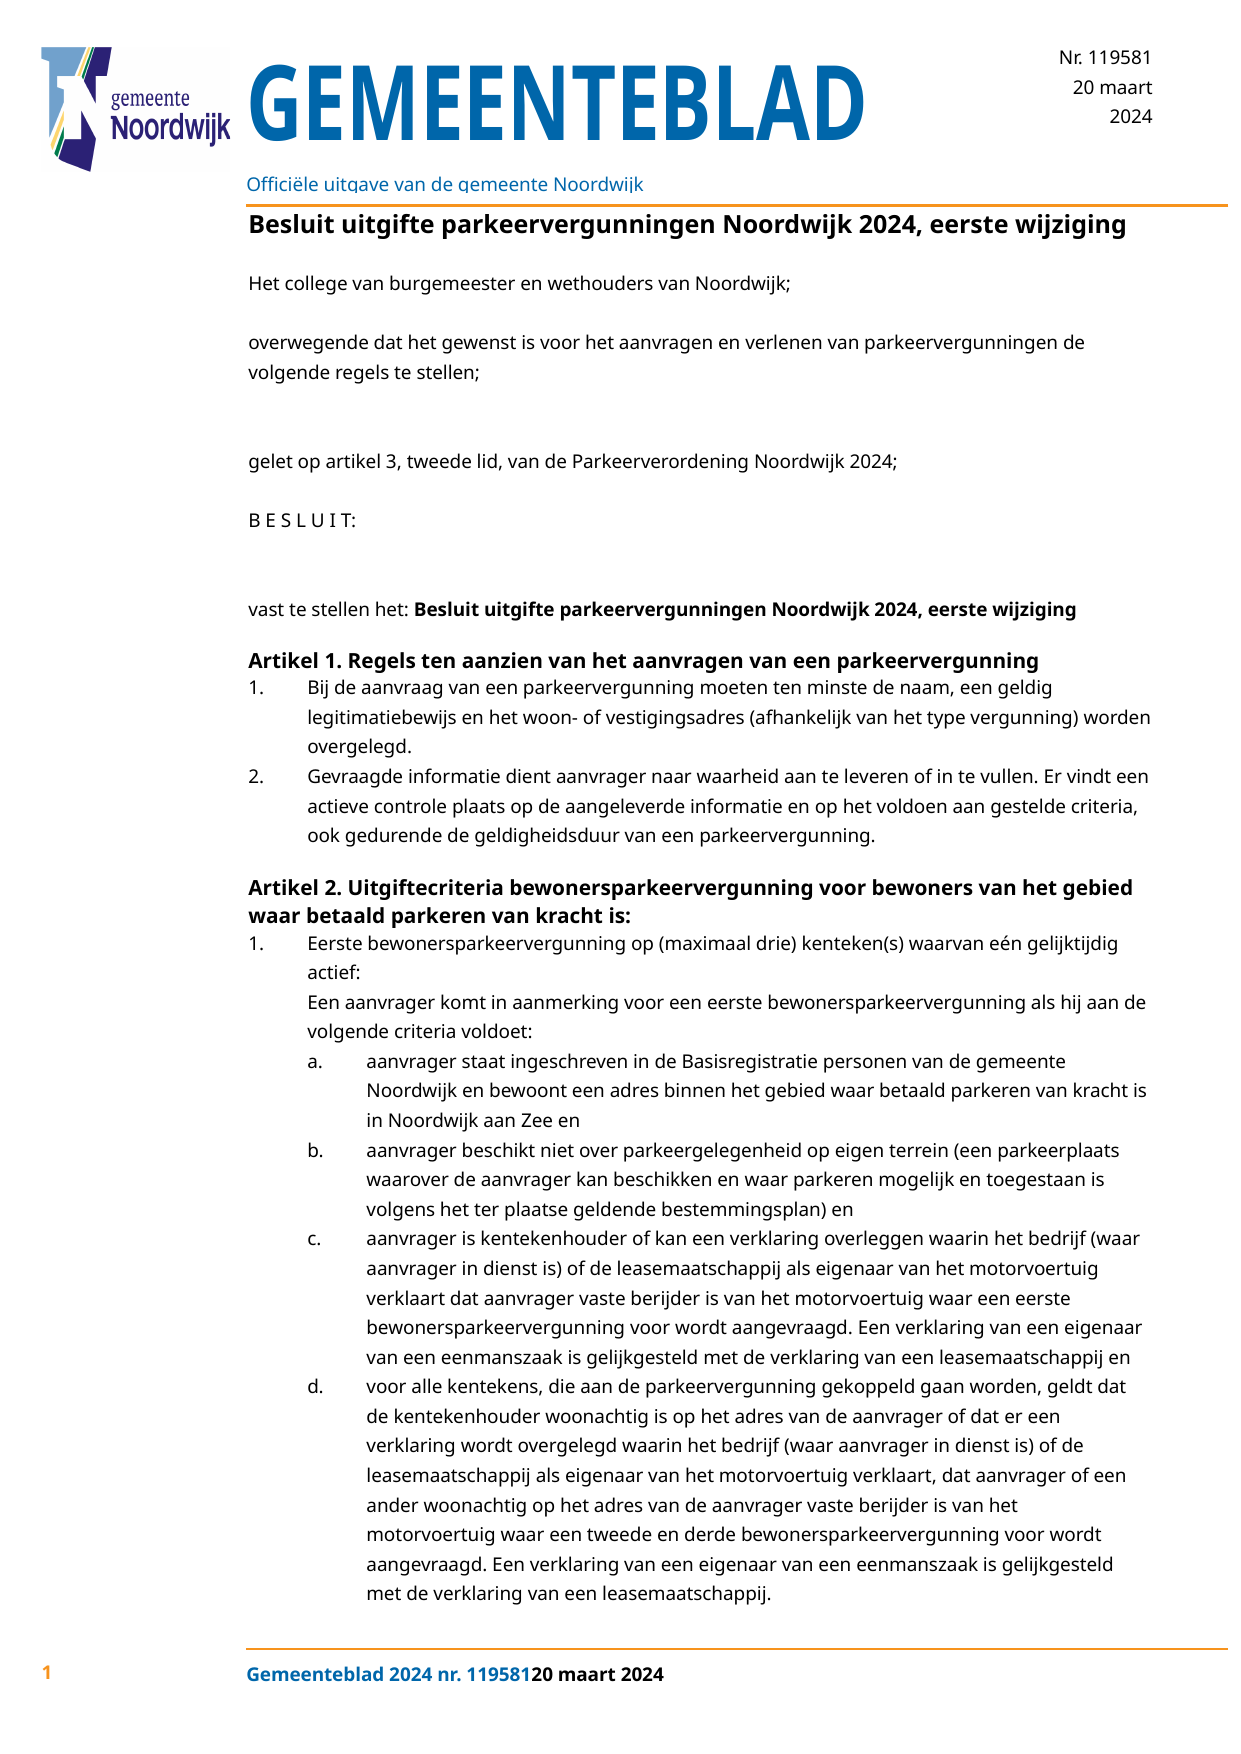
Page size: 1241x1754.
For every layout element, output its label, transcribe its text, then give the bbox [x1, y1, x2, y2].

text Artikel 1. Regels ten aanzien van het aanvragen van een parkeervergunning [248, 646, 1152, 674]
text overwegende dat het gewenst is voor het aanvragen en verlenen van parkeervergunningen de volgende regels te stellen; [248, 329, 1152, 385]
text Besluit uitgifte parkeervergunningen Noordwijk 2024, eerste wijziging [248, 207, 1152, 241]
text Artikel 2. Uitgiftecriteria bewonersparkeervergunning voor bewoners van het gebied waar betaald parkeren van kracht is: [248, 873, 1152, 930]
text gelet op artikel 3, tweede lid, van de Parkeerverordening Noordwijk 2024; [248, 448, 1152, 473]
text B E S L U I T: [248, 507, 1152, 533]
list Gevraagde informatie dient aanvrager naar waarheid aan te leveren of in te vullen. Er vindt een actieve controle plaats op de aangeleverde informatie en op het voldoen aan gestelde criteria, ook gedurende de geldigheidsduur van een parkeervergunning. [248, 763, 1152, 848]
text Het college van burgemeester en wethouders van Noordwijk; [248, 270, 1152, 296]
list Bij de aanvraag van een parkeervergunning moeten ten minste de naam, een geldig legitimatiebewijs en het woon- of vestigingsadres (afhankelijk van het type vergunning) worden overgelegd. [248, 674, 1152, 759]
list Een aanvrager komt in aanmerking voor een eerste bewonersparkeervergunning als hij aan de volgende criteria voldoet: [248, 989, 1152, 1044]
picture [41, 47, 231, 172]
list aanvrager beschikt niet over parkeergelegenheid op eigen terrein (een parkeerplaats waarover de aanvrager kan beschikken en waar parkeren mogelijk en toegestaan is volgens het ter plaatse geldende bestemmingsplan) en [307, 1137, 1152, 1222]
text vast te stellen het: Besluit uitgifte parkeervergunningen Noordwijk 2024, eerste wijziging [248, 596, 1152, 621]
list Eerste bewonersparkeervergunning op (maximaal drie) kenteken(s) waarvan eén gelijktijdig actief: [248, 930, 1152, 985]
list voor alle kentekens, die aan de parkeervergunning gekoppeld gaan worden, geldt dat de kentekenhouder woonachtig is op het adres van de aanvrager of dat er een verklaring wordt overgelegd waarin het bedrijf (waar aanvrager in dienst is) of de leasemaatschappij als eigenaar van het motorvoertuig verklaart, dat aanvrager of een ander woonachtig op het adres van de aanvrager vaste berijder is van het motorvoertuig waar een tweede en derde bewonersparkeervergunning voor wordt aangevraagd. Een verklaring van een eigenaar van een eenmanszaak is gelijkgesteld met de verklaring van een leasemaatschappij. [307, 1373, 1152, 1606]
list aanvrager staat ingeschreven in de Basisregistratie personen van de gemeente Noordwijk en bewoont een adres binnen het gebied waar betaald parkeren van kracht is in Noordwijk aan Zee en [307, 1048, 1152, 1133]
list aanvrager is kentekenhouder of kan een verklaring overleggen waarin het bedrijf (waar aanvrager in dienst is) of de leasemaatschappij als eigenaar van het motorvoertuig verklaart dat aanvrager vaste berijder is van het motorvoertuig waar een eerste bewonersparkeervergunning voor wordt aangevraagd. Een verklaring van een eigenaar van een eenmanszaak is gelijkgesteld met de verklaring van een leasemaatschappij en [307, 1226, 1152, 1370]
